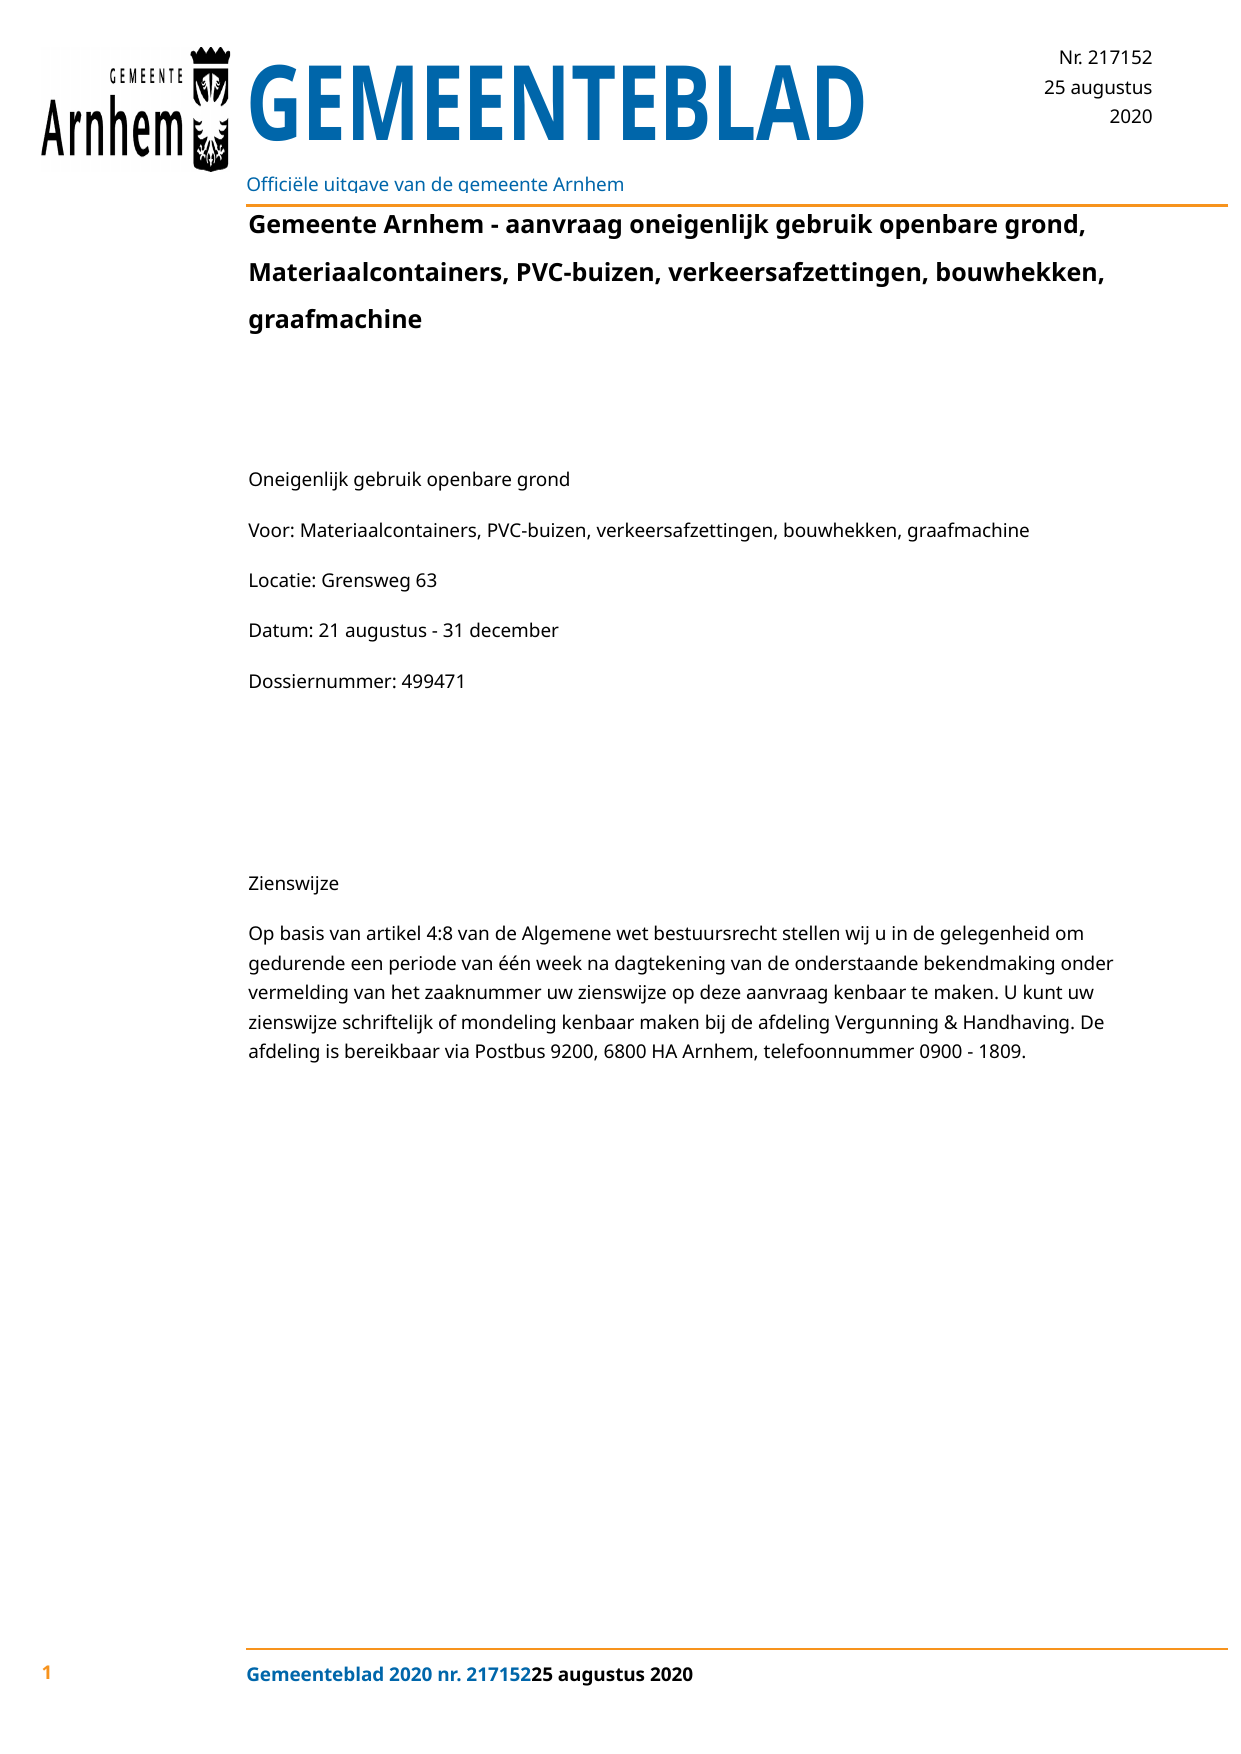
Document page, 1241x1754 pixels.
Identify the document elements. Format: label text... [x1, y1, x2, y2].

text Zienswijze [248, 870, 1152, 895]
text Oneigenlijk gebruik openbare grond [248, 466, 1152, 492]
text Gemeente Arnhem - aanvraag oneigenlijk gebruik openbare grond, Materiaalcontainers, PVC-buizen, verkeersafzettingen, bouwhekken, graafmachine [248, 207, 1152, 336]
text Dossiernummer: 499471 [248, 668, 1152, 694]
text Datum: 21 augustus - 31 december [248, 618, 1152, 643]
text Locatie: Grensweg 63 [248, 567, 1152, 593]
text Voor: Materiaalcontainers, PVC-buizen, verkeersafzettingen, bouwhekken, graafmachine [248, 517, 1152, 542]
picture [41, 47, 231, 172]
text Op basis van artikel 4:8 van de Algemene wet bestuursrecht stellen wij u in de gelegenheid om gedurende een periode van één week na dagtekening van de onderstaande bekendmaking onder vermelding van het zaaknummer uw zienswijze op deze aanvraag kenbaar te maken. U kunt uw zienswijze schriftelijk of mondeling kenbaar maken bij de afdeling Vergunning & Handhaving. De afdeling is bereikbaar via Postbus 9200, 6800 HA Arnhem, telefoonnummer 0900 - 1809. [248, 920, 1152, 1064]
